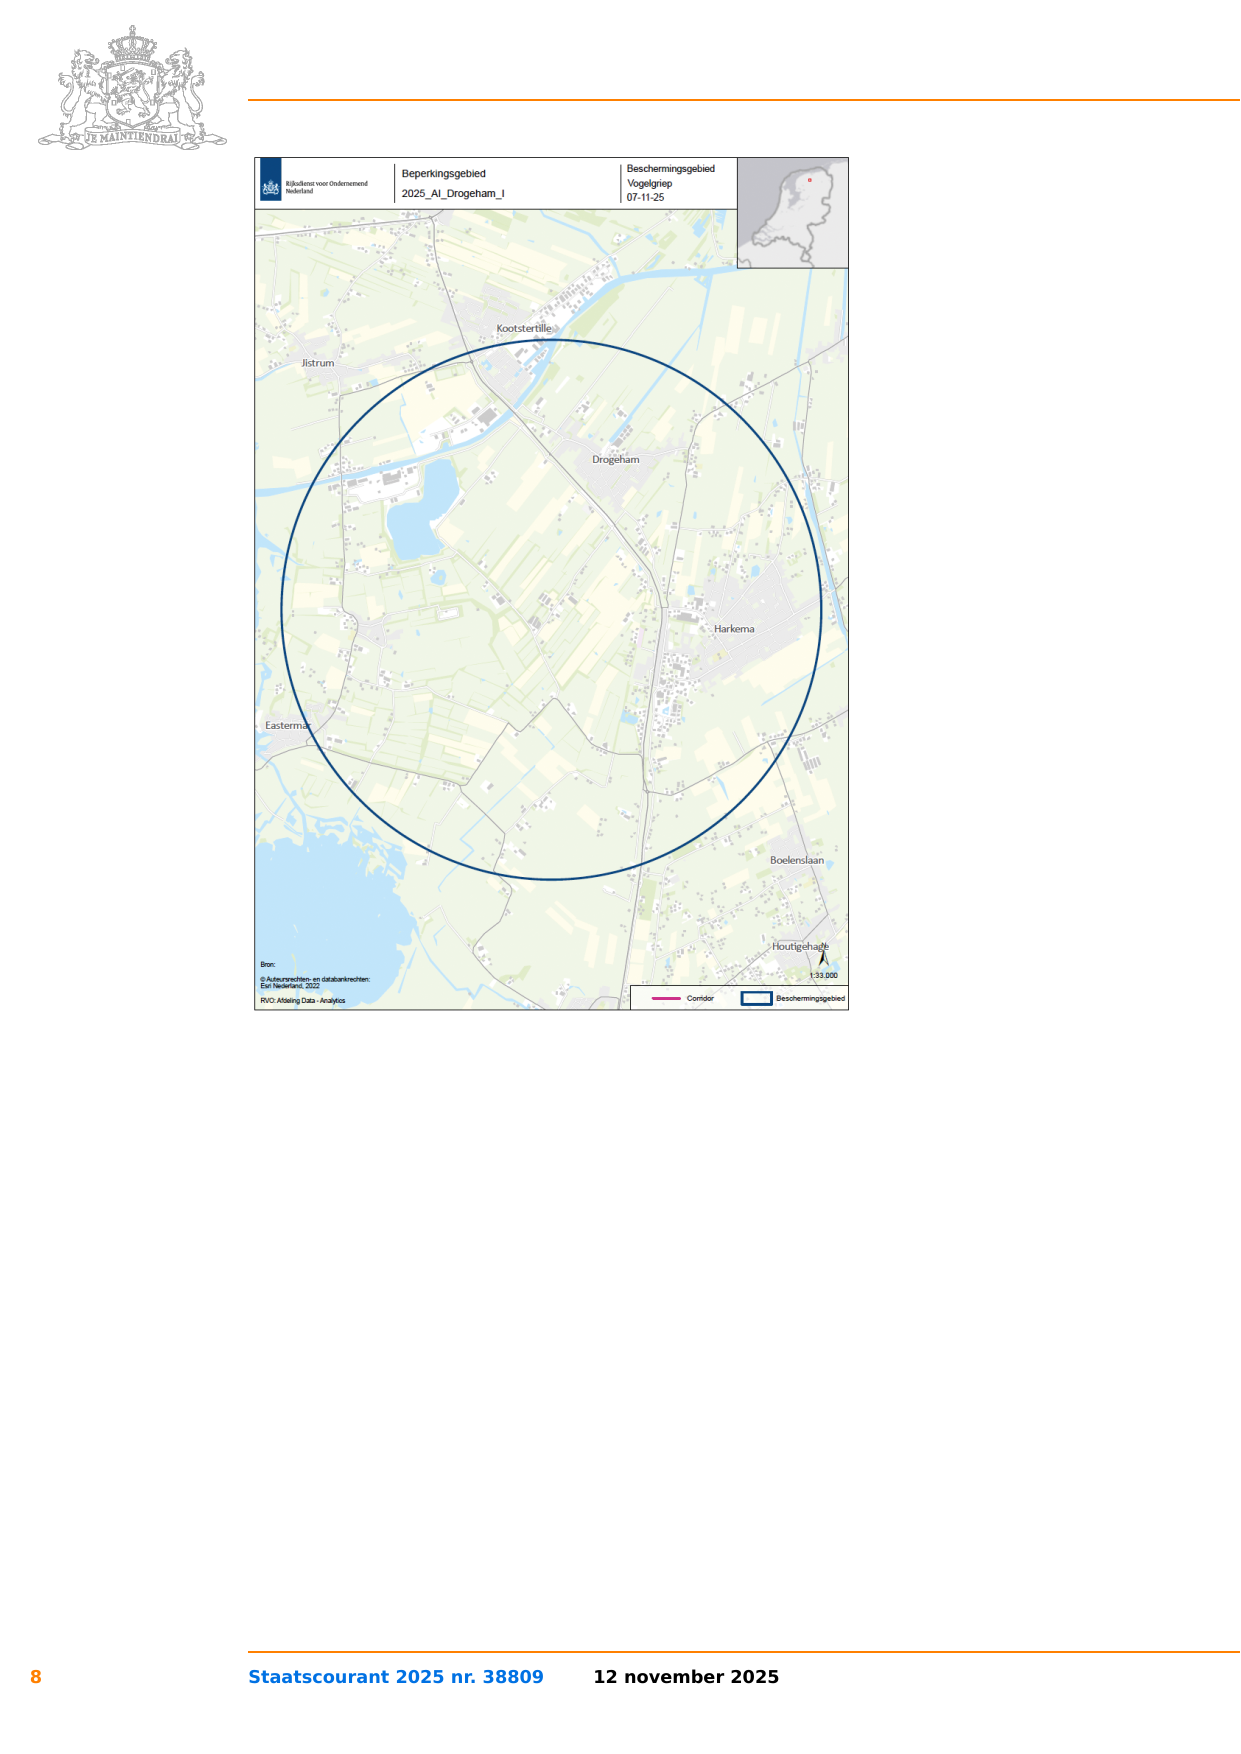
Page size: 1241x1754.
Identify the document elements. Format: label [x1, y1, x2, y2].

picture [38, 25, 227, 150]
picture [248, 151, 857, 1020]
